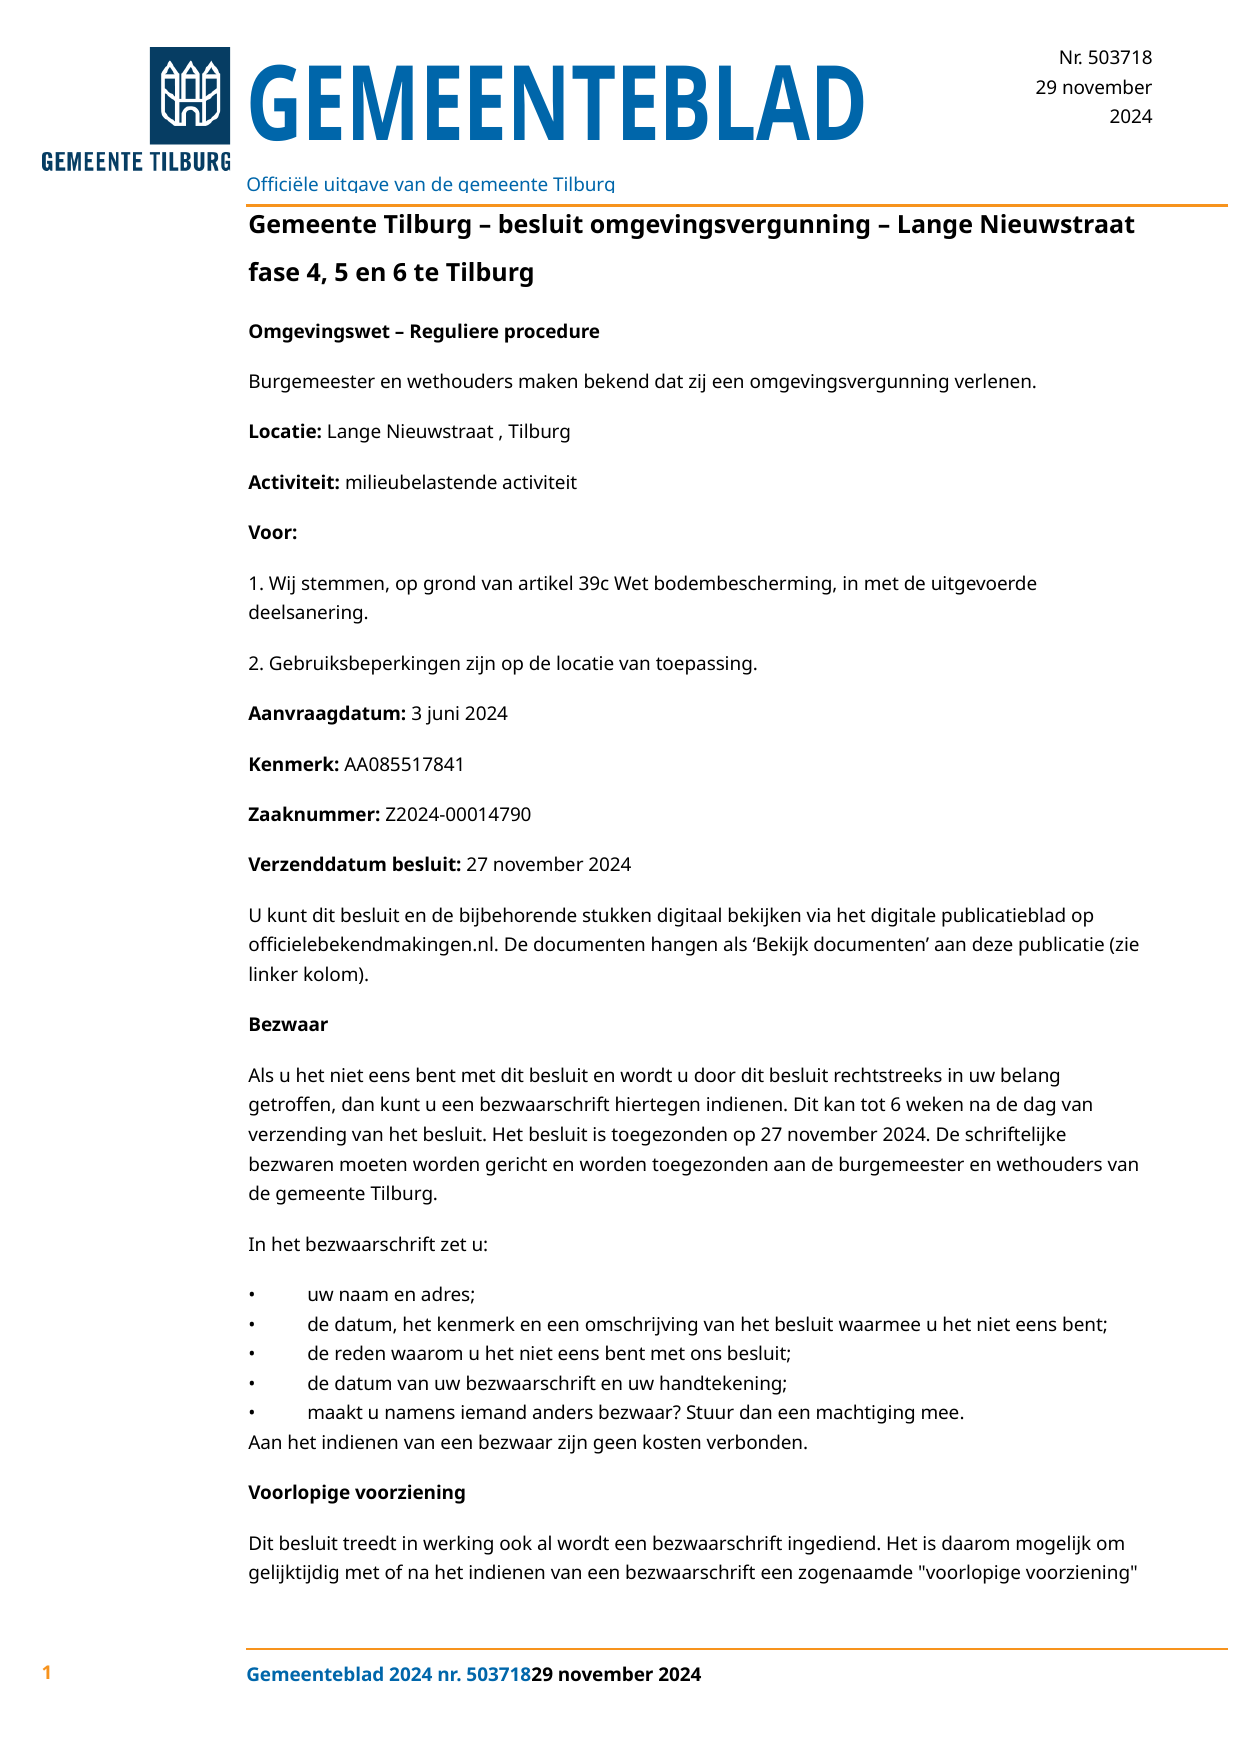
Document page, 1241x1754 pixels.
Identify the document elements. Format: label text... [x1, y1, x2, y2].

list de reden waarom u het niet eens bent met ons besluit; [248, 1340, 1152, 1366]
text Aan het indienen van een bezwaar zijn geen kosten verbonden. [248, 1429, 1152, 1455]
list uw naam en adres; [248, 1281, 1152, 1307]
text Als u het niet eens bent met dit besluit en wordt u door dit besluit rechtstreeks in uw belang getroffen, dan kunt u een bezwaarschrift hiertegen indienen. Dit kan tot 6 weken na de dag van verzending van het besluit. Het besluit is toegezonden op 27 november 2024. De schriftelijke bezwaren moeten worden gericht en worden toegezonden aan de burgemeester en wethouders van de gemeente Tilburg. [248, 1062, 1152, 1206]
text 2. Gebruiksbeperkingen zijn op de locatie van toepassing. [248, 650, 1152, 676]
text Burgemeester en wethouders maken bekend dat zij een omgevingsvergunning verlenen. [248, 368, 1152, 394]
text Voorlopige voorziening [248, 1479, 1152, 1505]
list de datum, het kenmerk en een omschrijving van het besluit waarmee u het niet eens bent; [248, 1311, 1152, 1337]
list maakt u namens iemand anders bezwaar? Stuur dan een machtiging mee. [248, 1399, 1152, 1425]
text 1. Wij stemmen, op grond van artikel 39c Wet bodembescherming, in met de uitgevoerde deelsanering. [248, 570, 1152, 625]
picture [41, 47, 231, 172]
list de datum van uw bezwaarschrift en uw handtekening; [248, 1370, 1152, 1396]
text Aanvraagdatum: 3 juni 2024 [248, 700, 1152, 726]
text Activiteit: milieubelastende activiteit [248, 469, 1152, 495]
text U kunt dit besluit en de bijbehorende stukken digitaal bekijken via het digitale publicatieblad op officielebekendmakingen.nl. De documenten hangen als ‘Bekijk documenten’ aan deze publicatie (zie linker kolom). [248, 902, 1152, 987]
text Locatie: Lange Nieuwstraat , Tilburg [248, 419, 1152, 444]
text Gemeente Tilburg – besluit omgevingsvergunning – Lange Nieuwstraat fase 4, 5 en 6 te Tilburg [248, 207, 1152, 288]
text Bezwaar [248, 1012, 1152, 1037]
text Kenmerk: AA085517841 [248, 751, 1152, 777]
text Voor: [248, 519, 1152, 545]
text Omgevingswet – Reguliere procedure [248, 318, 1152, 344]
text Dit besluit treedt in werking ook al wordt een bezwaarschrift ingediend. Het is daarom mogelijk om gelijktijdig met of na het indienen van een bezwaarschrift een zogenaamde "voorlopige voorziening" [248, 1530, 1152, 1585]
text Zaaknummer: Z2024-00014790 [248, 801, 1152, 827]
text Verzenddatum besluit: 27 november 2024 [248, 852, 1152, 877]
text In het bezwaarschrift zet u: [248, 1231, 1152, 1257]
